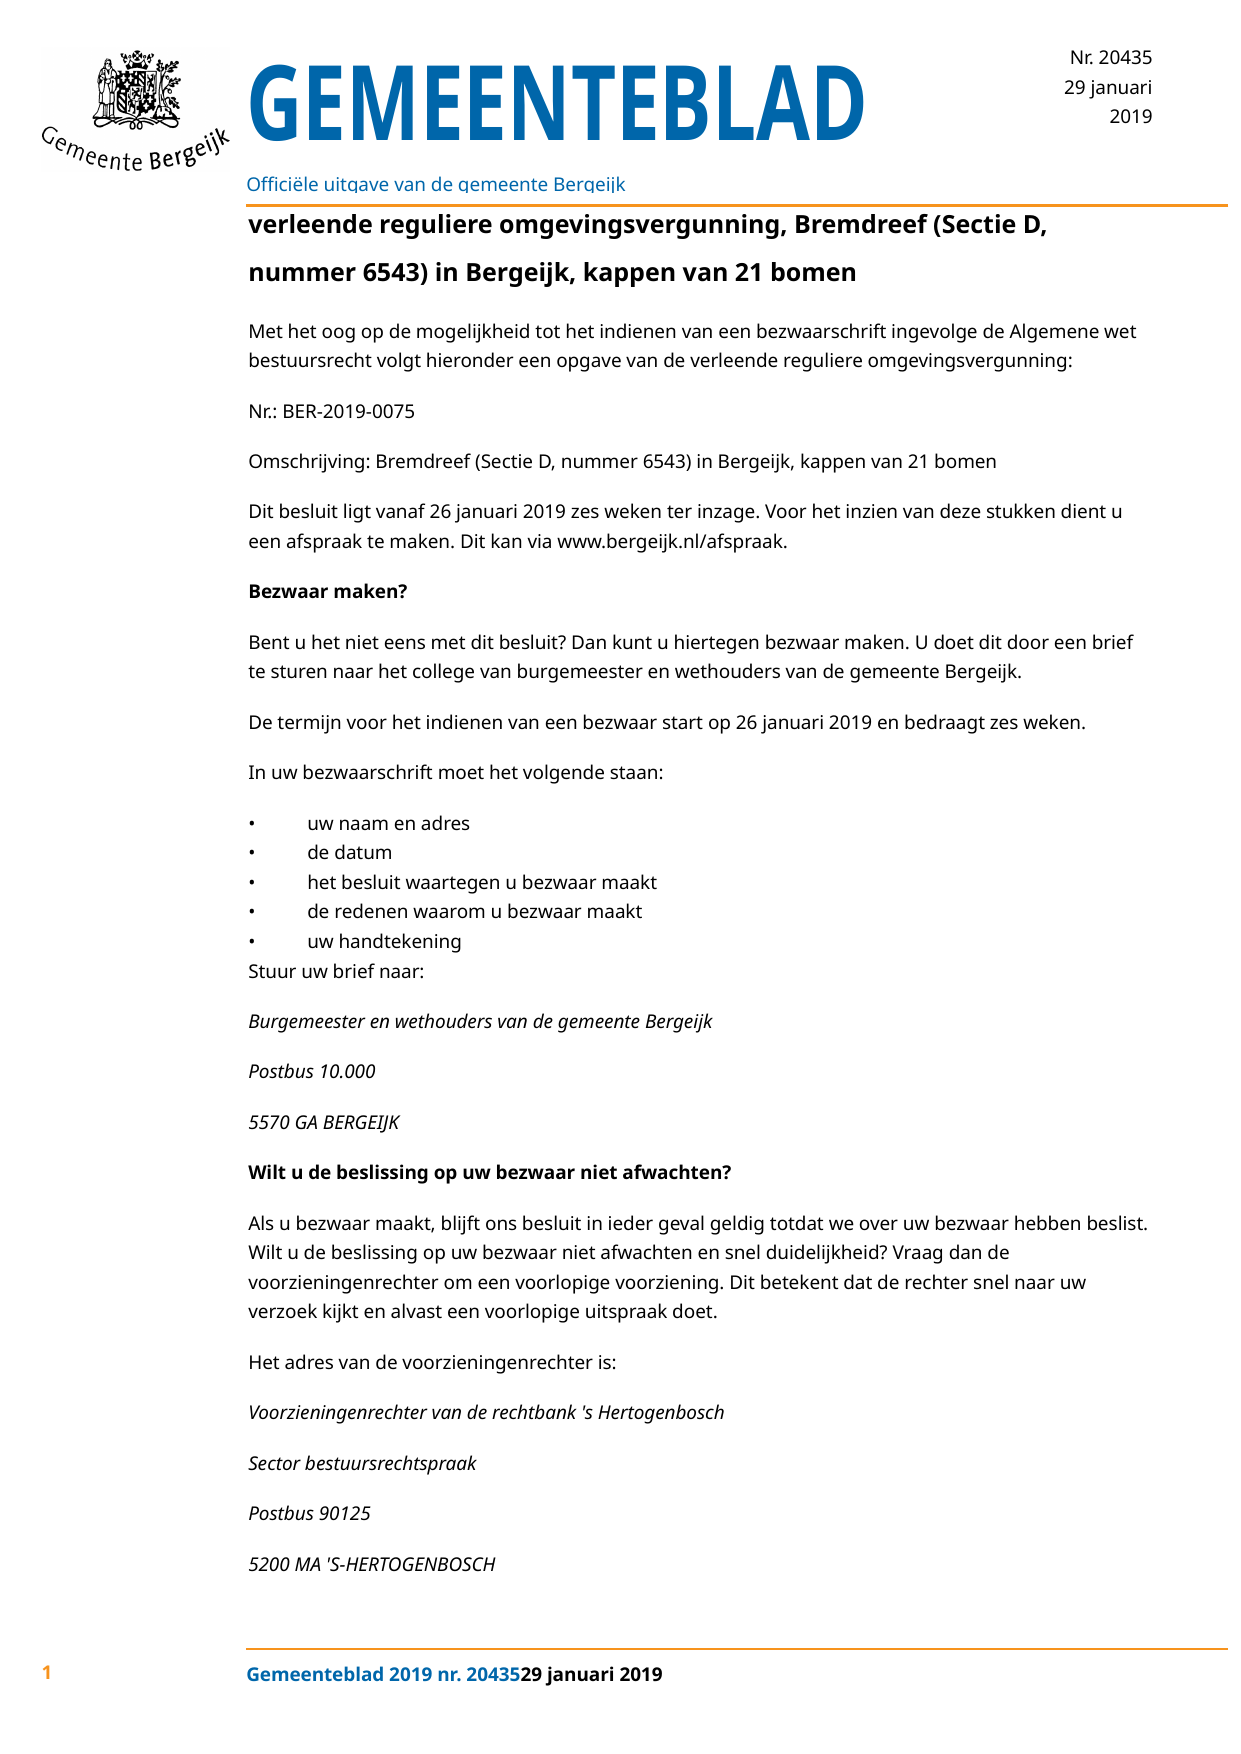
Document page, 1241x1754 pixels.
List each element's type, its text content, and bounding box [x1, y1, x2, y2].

text Burgemeester en wethouders van de gemeente Bergeijk [248, 1008, 1152, 1034]
text Wilt u de beslissing op uw bezwaar niet afwachten? [248, 1159, 1152, 1185]
list uw naam en adres [248, 810, 1152, 836]
text verleende reguliere omgevingsvergunning, Bremdreef (Sectie D, nummer 6543) in Bergeijk, kappen van 21 bomen [248, 207, 1152, 288]
list het besluit waartegen u bezwaar maakt [248, 869, 1152, 895]
text Dit besluit ligt vanaf 26 januari 2019 zes weken ter inzage. Voor het inzien van deze stukken dient u een afspraak te maken. Dit kan via www.bergeijk.nl/afspraak. [248, 499, 1152, 554]
list de redenen waarom u bezwaar maakt [248, 899, 1152, 924]
text 5200 MA 'S-HERTOGENBOSCH [248, 1551, 1152, 1577]
list de datum [248, 839, 1152, 865]
text Als u bezwaar maakt, blijft ons besluit in ieder geval geldig totdat we over uw bezwaar hebben beslist. Wilt u de beslissing op uw bezwaar niet afwachten en snel duidelijkheid? Vraag dan de voorzieningenrechter om een voorlopige voorziening. Dit betekent dat de rechter snel naar uw verzoek kijkt en alvast een voorlopige uitspraak doet. [248, 1210, 1152, 1324]
text 5570 GA BERGEIJK [248, 1109, 1152, 1135]
text Stuur uw brief naar: [248, 958, 1152, 984]
text Postbus 10.000 [248, 1059, 1152, 1084]
text Sector bestuursrechtspraak [248, 1450, 1152, 1476]
text Omschrijving: Bremdreef (Sectie D, nummer 6543) in Bergeijk, kappen van 21 bomen [248, 448, 1152, 474]
text Nr.: BER-2019-0075 [248, 398, 1152, 424]
text In uw bezwaarschrift moet het volgende staan: [248, 759, 1152, 785]
picture [41, 47, 231, 172]
text Met het oog op de mogelijkheid tot het indienen van een bezwaarschrift ingevolge de Algemene wet bestuursrecht volgt hieronder een opgave van de verleende reguliere omgevingsvergunning: [248, 318, 1152, 373]
text De termijn voor het indienen van een bezwaar start op 26 januari 2019 en bedraagt zes weken. [248, 709, 1152, 735]
text Postbus 90125 [248, 1500, 1152, 1526]
list uw handtekening [248, 928, 1152, 954]
text Bezwaar maken? [248, 579, 1152, 604]
text Bent u het niet eens met dit besluit? Dan kunt u hiertegen bezwaar maken. U doet dit door een brief te sturen naar het college van burgemeester en wethouders van de gemeente Bergeijk. [248, 629, 1152, 684]
text Voorzieningenrechter van de rechtbank 's Hertogenbosch [248, 1399, 1152, 1425]
text Het adres van de voorzieningenrechter is: [248, 1349, 1152, 1375]
